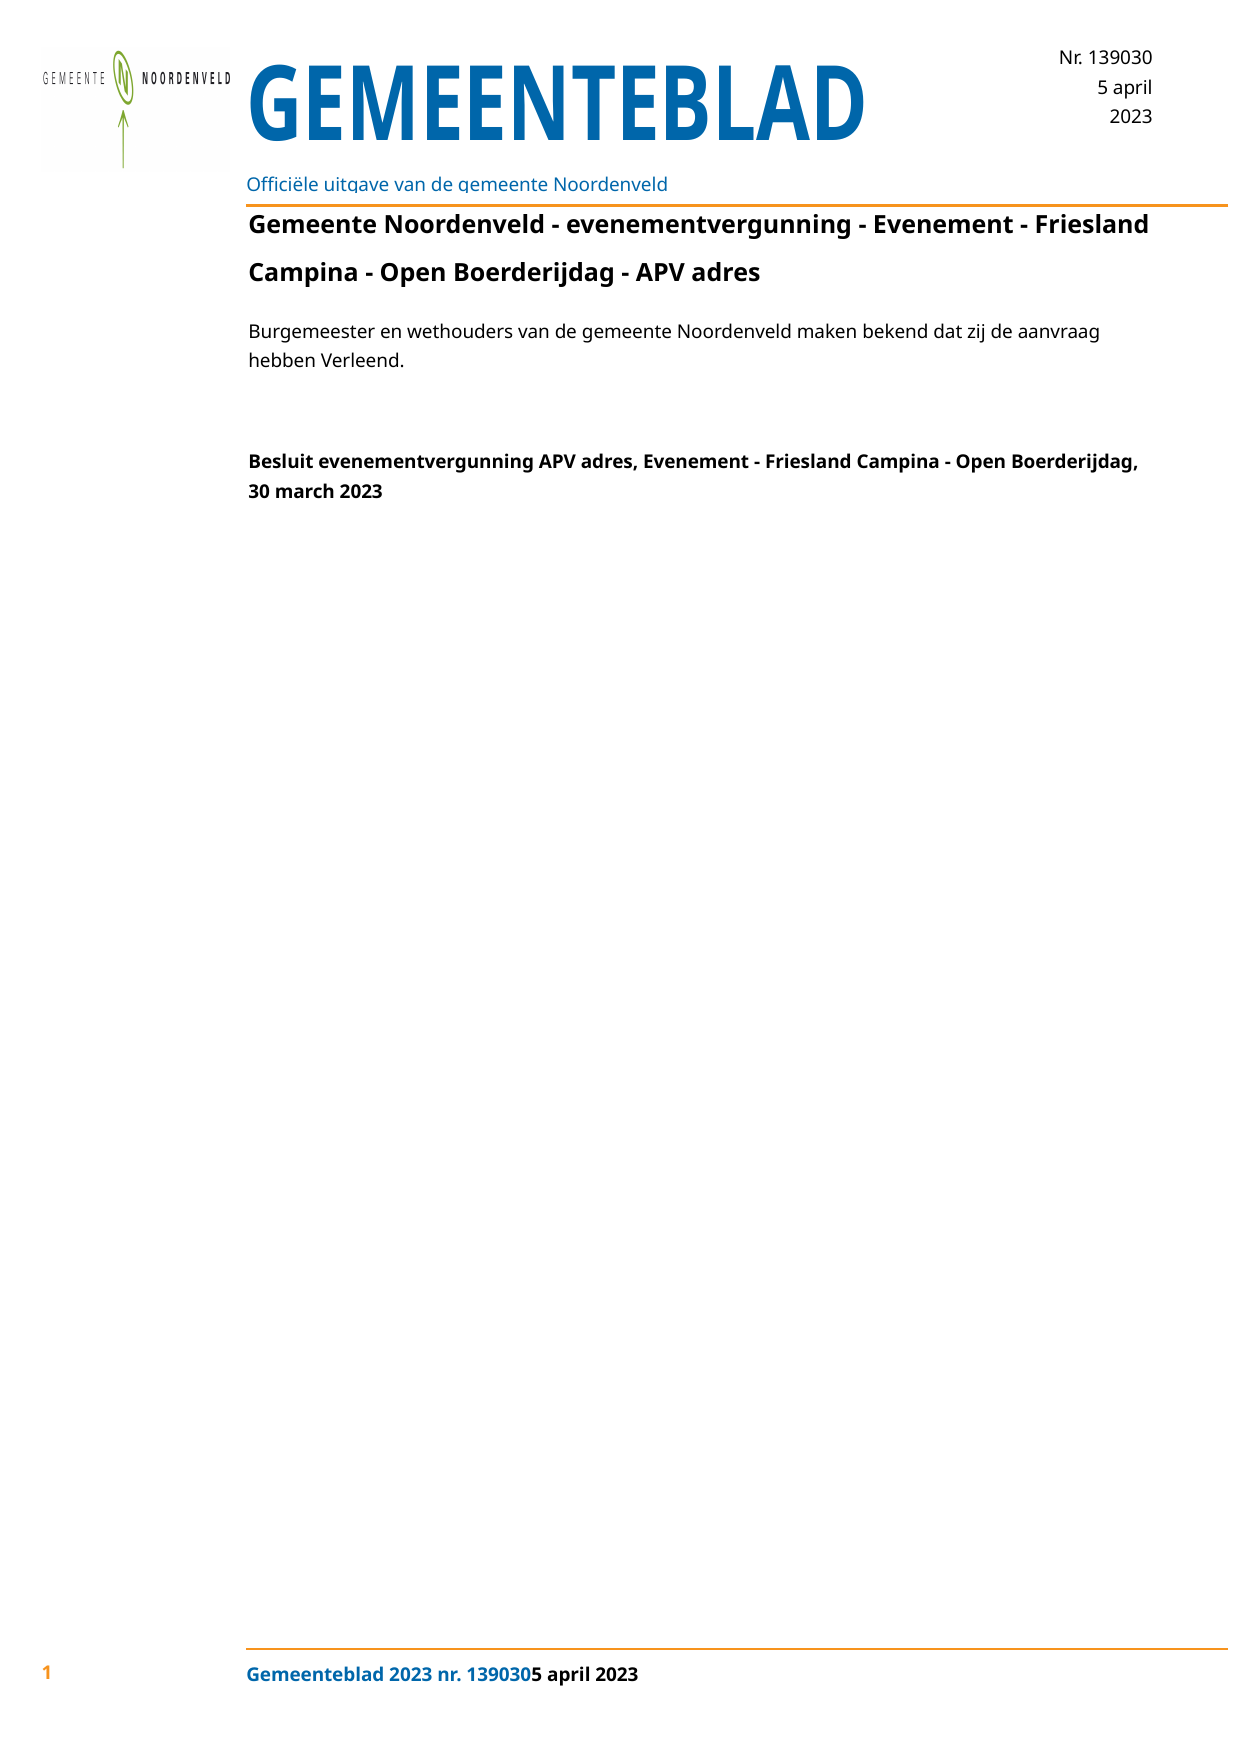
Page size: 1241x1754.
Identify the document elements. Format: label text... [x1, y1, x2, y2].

text Burgemeester en wethouders van de gemeente Noordenveld maken bekend dat zij de aanvraag hebben Verleend. [248, 318, 1152, 373]
text Gemeente Noordenveld - evenementvergunning - Evenement - Friesland Campina - Open Boerderijdag - APV adres [248, 207, 1152, 288]
picture [41, 47, 231, 172]
text Besluit evenementvergunning APV adres, Evenement - Friesland Campina - Open Boerderijdag, 30 march 2023 [248, 448, 1152, 504]
